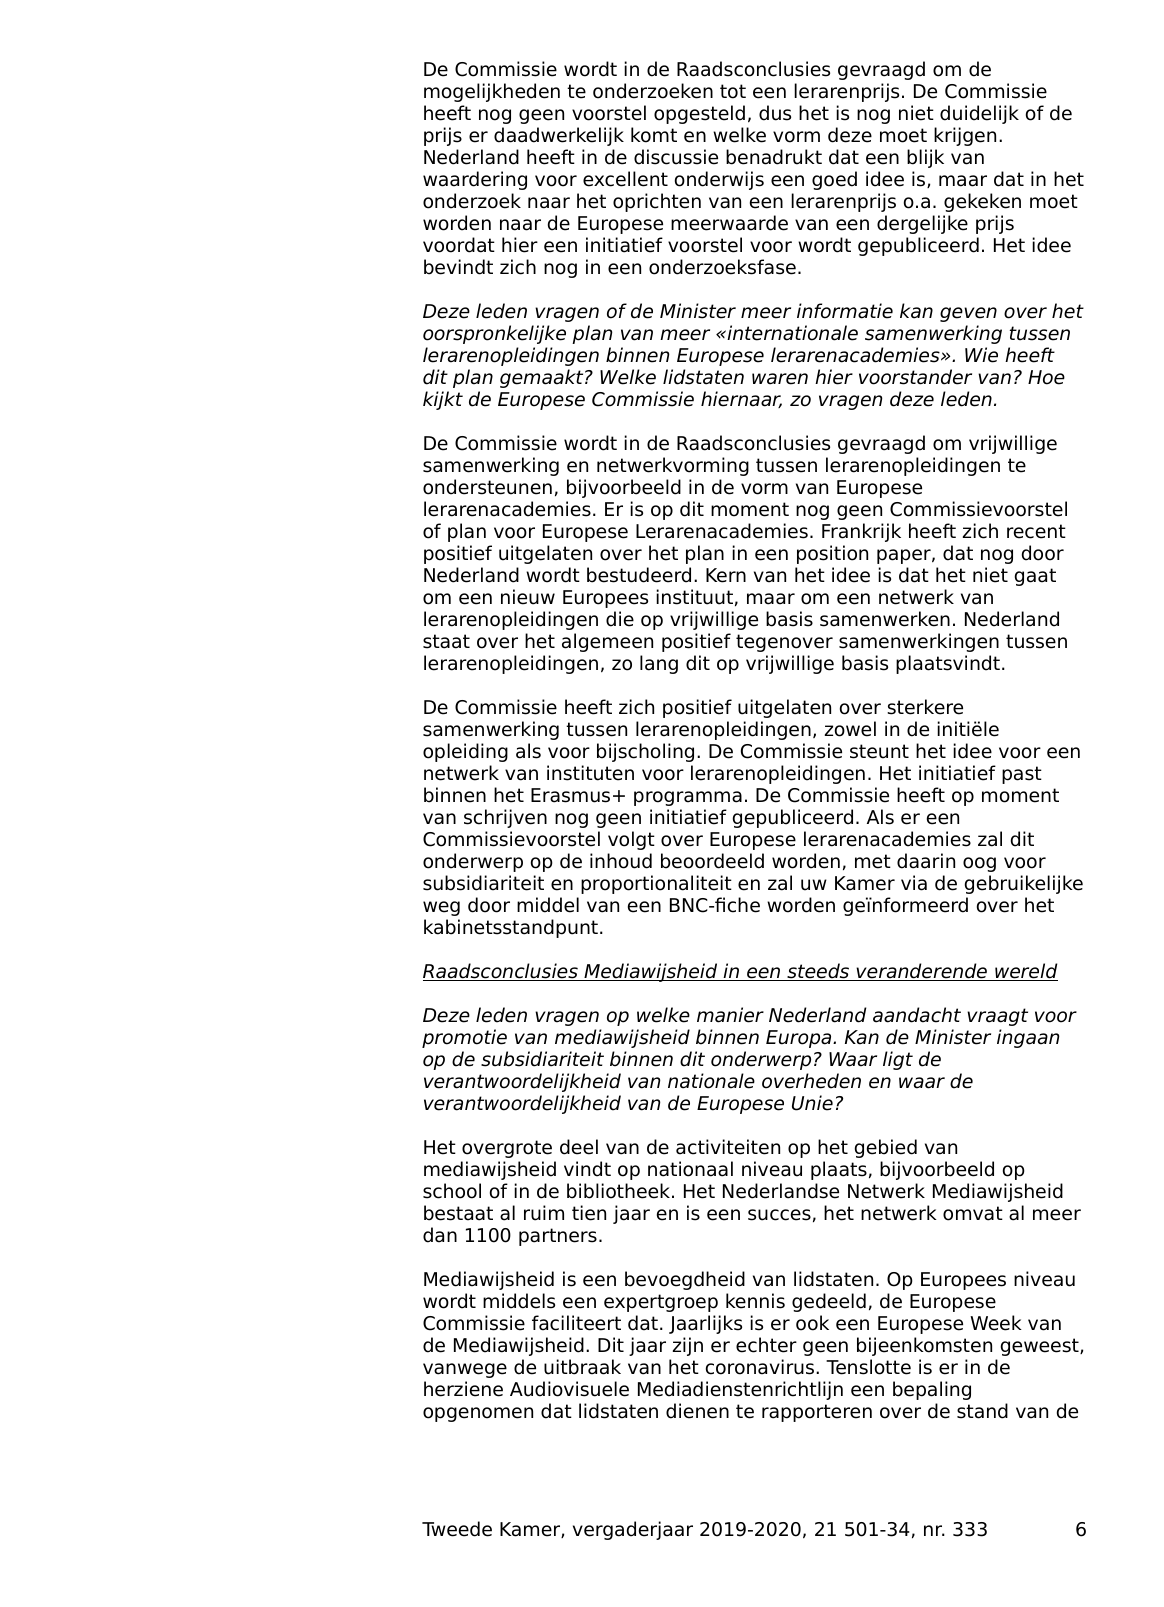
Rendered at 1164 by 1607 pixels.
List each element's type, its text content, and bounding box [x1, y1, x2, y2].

text Deze leden vragen of de Minister meer informatie kan geven over het oorspronkelijke plan van meer «internationale samenwerking tussen lerarenopleidingen binnen Europese lerarenacademies». Wie heeft dit plan gemaakt? Welke lidstaten waren hier voorstander van? Hoe kijkt de Europese Commissie hiernaar, zo vragen deze leden. [422, 301, 1087, 411]
text Deze leden vragen op welke manier Nederland aandacht vraagt voor promotie van mediawijsheid binnen Europa. Kan de Minister ingaan op de subsidiariteit binnen dit onderwerp? Waar ligt de verantwoordelijkheid van nationale overheden en waar de verantwoordelijkheid van de Europese Unie? [422, 1005, 1087, 1115]
text De Commissie heeft zich positief uitgelaten over sterkere samenwerking tussen lerarenopleidingen, zowel in de initiële opleiding als voor bijscholing. De Commissie steunt het idee voor een netwerk van instituten voor lerarenopleidingen. Het initiatief past binnen het Erasmus+ programma. De Commissie heeft op moment van schrijven nog geen initiatief gepubliceerd. Als er een Commissievoorstel volgt over Europese lerarenacademies zal dit onderwerp op de inhoud beoordeeld worden, met daarin oog voor subsidiariteit en proportionaliteit en zal uw Kamer via de gebruikelijke weg door middel van een BNC-fiche worden geïnformeerd over het kabinetsstandpunt. [422, 697, 1087, 939]
subtitle Raadsconclusies Mediawijsheid in een steeds veranderende wereld [422, 961, 1087, 983]
text De Commissie wordt in de Raadsconclusies gevraagd om de mogelijkheden te onderzoeken tot een lerarenprijs. De Commissie heeft nog geen voorstel opgesteld, dus het is nog niet duidelijk of de prijs er daadwerkelijk komt en welke vorm deze moet krijgen. Nederland heeft in de discussie benadrukt dat een blijk van waardering voor excellent onderwijs een goed idee is, maar dat in het onderzoek naar het oprichten van een lerarenprijs o.a. gekeken moet worden naar de Europese meerwaarde van een dergelijke prijs voordat hier een initiatief voorstel voor wordt gepubliceerd. Het idee bevindt zich nog in een onderzoeksfase. [422, 59, 1087, 279]
text Mediawijsheid is een bevoegdheid van lidstaten. Op Europees niveau wordt middels een expertgroep kennis gedeeld, de Europese Commissie faciliteert dat. Jaarlijks is er ook een Europese Week van de Mediawijsheid. Dit jaar zijn er echter geen bijeenkomsten geweest, vanwege de uitbraak van het coronavirus. Tenslotte is er in de herziene Audiovisuele Mediadienstenrichtlijn een bepaling opgenomen dat lidstaten dienen te rapporteren over de stand van de [422, 1269, 1087, 1423]
text Het overgrote deel van de activiteiten op het gebied van mediawijsheid vindt op nationaal niveau plaats, bijvoorbeeld op school of in de bibliotheek. Het Nederlandse Netwerk Mediawijsheid bestaat al ruim tien jaar en is een succes, het netwerk omvat al meer dan 1100 partners. [422, 1137, 1087, 1247]
text De Commissie wordt in de Raadsconclusies gevraagd om vrijwillige samenwerking en netwerkvorming tussen lerarenopleidingen te ondersteunen, bijvoorbeeld in de vorm van Europese lerarenacademies. Er is op dit moment nog geen Commissievoorstel of plan voor Europese Lerarenacademies. Frankrijk heeft zich recent positief uitgelaten over het plan in een position paper, dat nog door Nederland wordt bestudeerd. Kern van het idee is dat het niet gaat om een nieuw Europees instituut, maar om een netwerk van lerarenopleidingen die op vrijwillige basis samenwerken. Nederland staat over het algemeen positief tegenover samenwerkingen tussen lerarenopleidingen, zo lang dit op vrijwillige basis plaatsvindt. [422, 433, 1087, 675]
